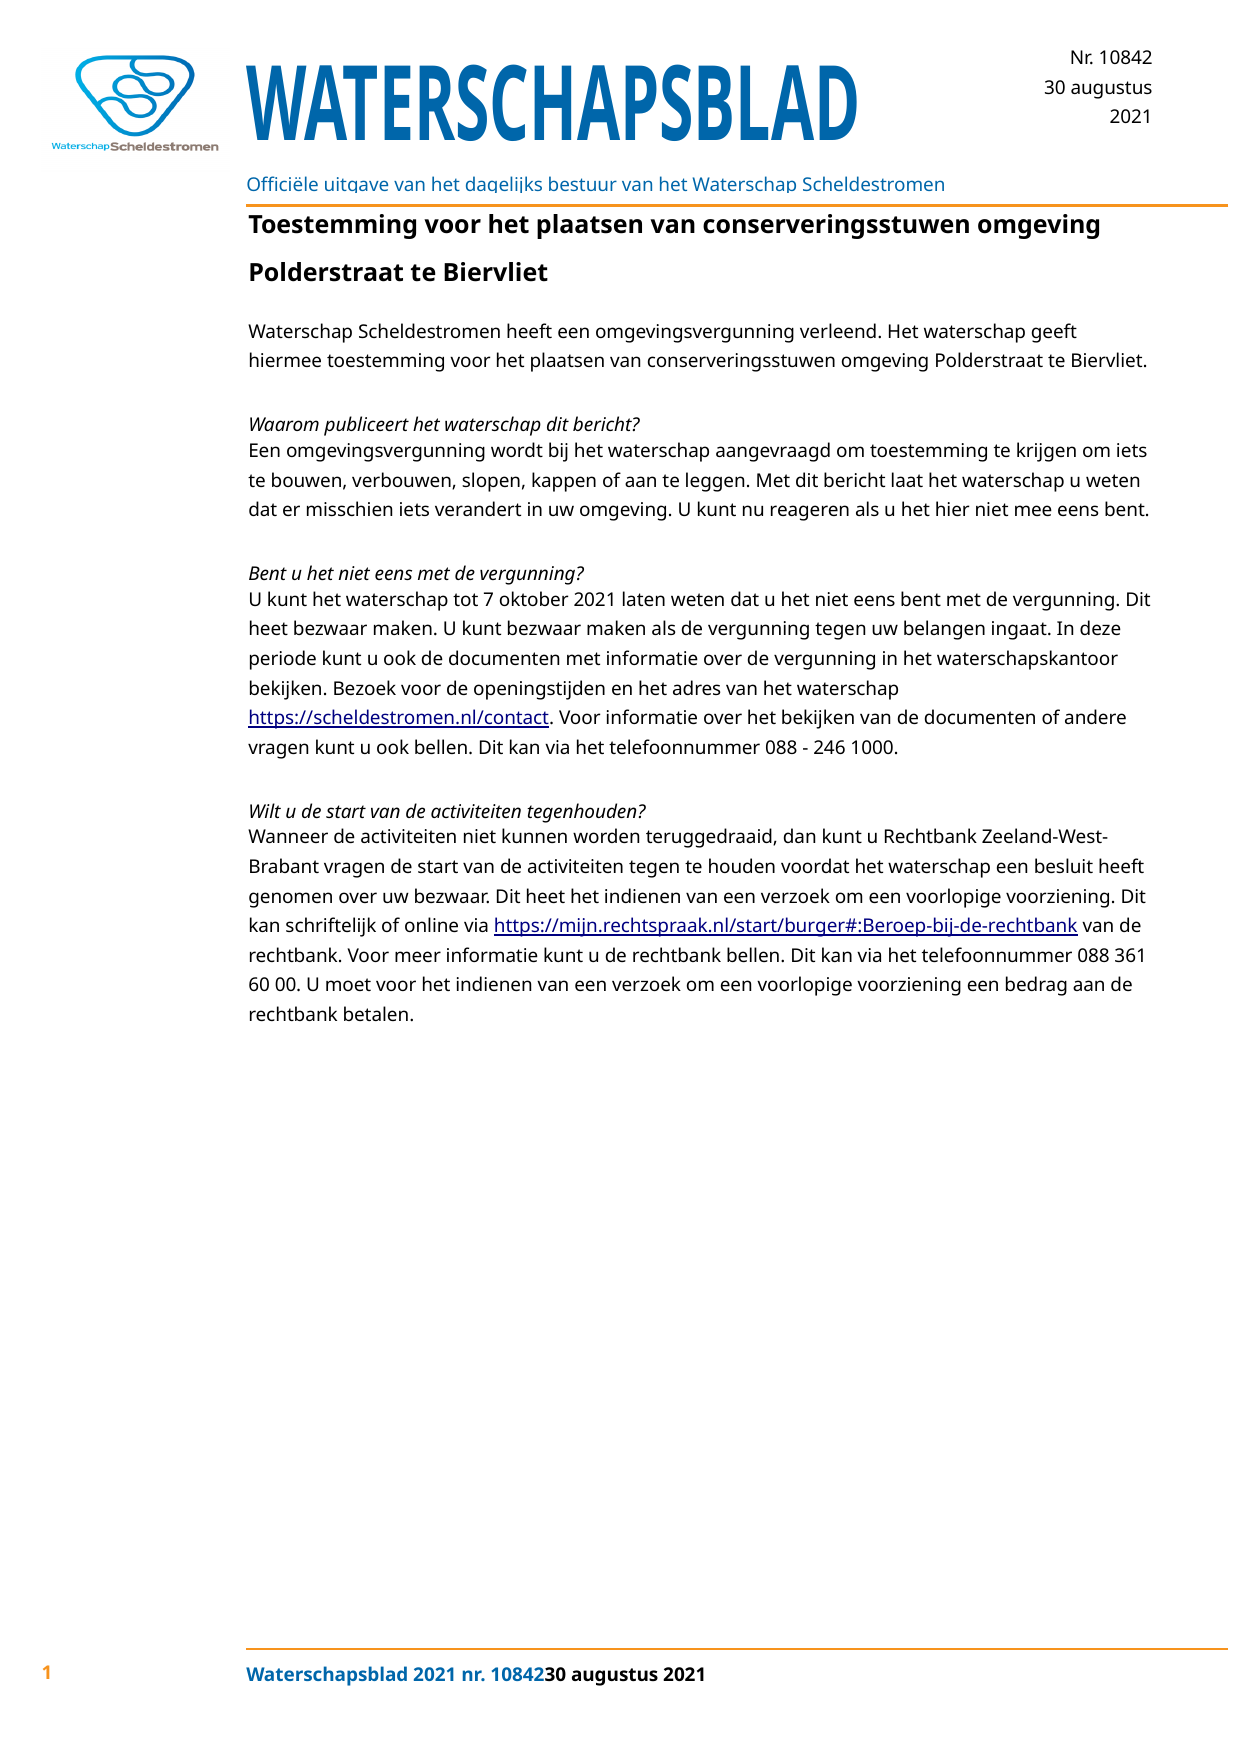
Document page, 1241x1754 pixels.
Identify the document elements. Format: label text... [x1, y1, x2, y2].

text Wanneer de activiteiten niet kunnen worden teruggedraaid, dan kunt u Rechtbank Zeeland-West-Brabant vragen de start van de activiteiten tegen te houden voordat het waterschap een besluit heeft genomen over uw bezwaar. Dit heet het indienen van een verzoek om een voorlopige voorziening. Dit kan schriftelijk of online via https://mijn.rechtspraak.nl/start/burger#:Beroep-bij-de-rechtbank van de rechtbank. Voor meer informatie kunt u de rechtbank bellen. Dit kan via het telefoonnummer 088 361 60 00. U moet voor het indienen van een verzoek om een voorlopige voorziening een bedrag aan de rechtbank betalen. [248, 824, 1152, 1027]
text Waarom publiceert het waterschap dit bericht? [248, 411, 1152, 437]
text Toestemming voor het plaatsen van conserveringsstuwen omgeving Polderstraat te Biervliet [248, 207, 1152, 288]
text Wilt u de start van de activiteiten tegenhouden? [248, 798, 1152, 824]
picture [41, 47, 231, 172]
text Een omgevingsvergunning wordt bij het waterschap aangevraagd om toestemming te krijgen om iets te bouwen, verbouwen, slopen, kappen of aan te leggen. Met dit bericht laat het waterschap u weten dat er misschien iets verandert in uw omgeving. U kunt nu reageren als u het hier niet mee eens bent. [248, 437, 1152, 522]
text Waterschap Scheldestromen heeft een omgevingsvergunning verleend. Het waterschap geeft hiermee toestemming voor het plaatsen van conserveringsstuwen omgeving Polderstraat te Biervliet. [248, 318, 1152, 373]
text Bent u het niet eens met de vergunning? [248, 560, 1152, 586]
text U kunt het waterschap tot 7 oktober 2021 laten weten dat u het niet eens bent met de vergunning. Dit heet bezwaar maken. U kunt bezwaar maken als de vergunning tegen uw belangen ingaat. In deze periode kunt u ook de documenten met informatie over de vergunning in het waterschapskantoor bekijken. Bezoek voor de openingstijden en het adres van het waterschap https://scheldestromen.nl/contact. Voor informatie over het bekijken van de documenten of andere vragen kunt u ook bellen. Dit kan via het telefoonnummer 088 - 246 1000. [248, 586, 1152, 760]
